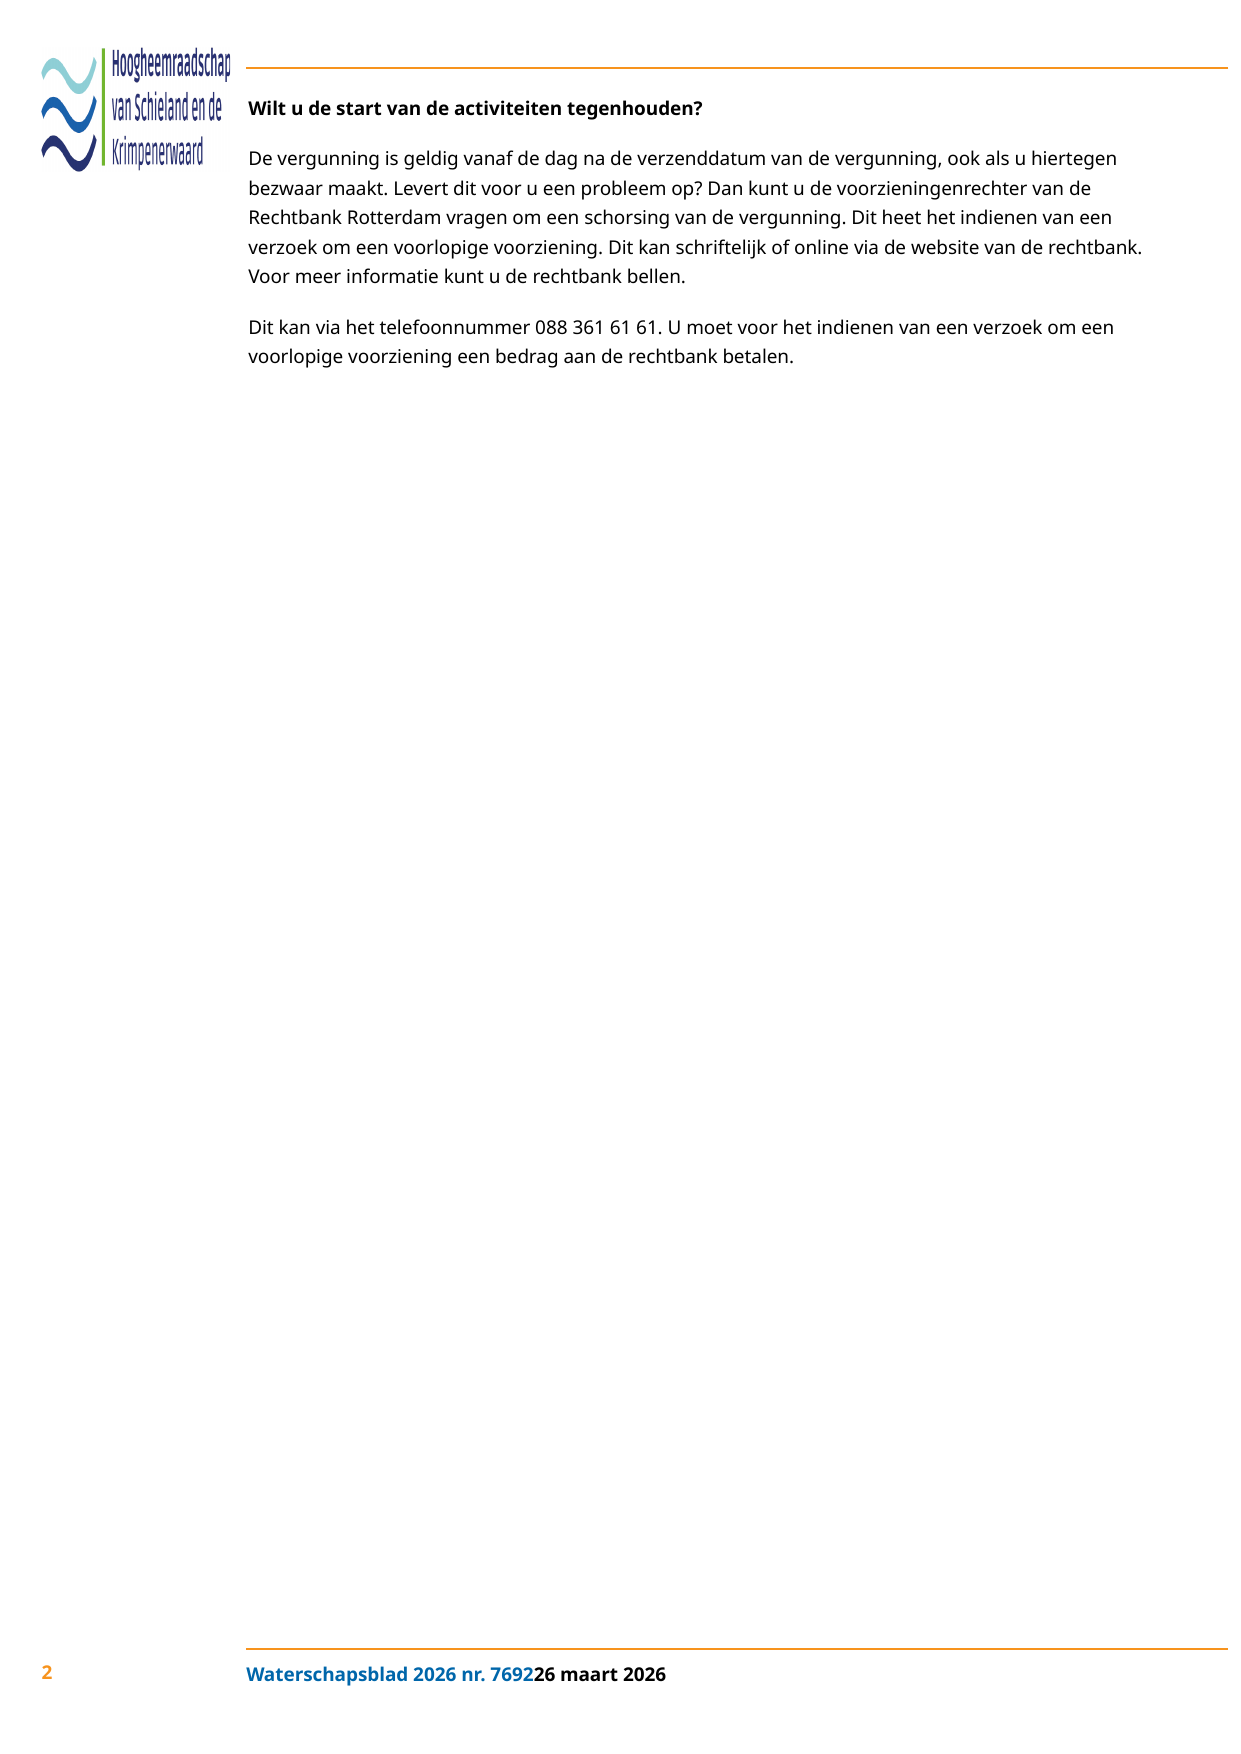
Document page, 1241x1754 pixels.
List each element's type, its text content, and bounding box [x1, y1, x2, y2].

text Dit kan via het telefoonnummer 088 361 61 61. U moet voor het indienen van een verzoek om een voorlopige voorziening een bedrag aan de rechtbank betalen. [248, 314, 1152, 369]
text Wilt u de start van de activiteiten tegenhouden? [248, 95, 1152, 121]
text De vergunning is geldig vanaf de dag na de verzenddatum van de vergunning, ook als u hiertegen bezwaar maakt. Levert dit voor u een probleem op? Dan kunt u de voorzieningenrechter van de Rechtbank Rotterdam vragen om een schorsing van de vergunning. Dit heet het indienen van een verzoek om een voorlopige voorziening. Dit kan schriftelijk of online via de website van de rechtbank. Voor meer informatie kunt u de rechtbank bellen. [248, 145, 1152, 289]
picture [41, 47, 231, 172]
